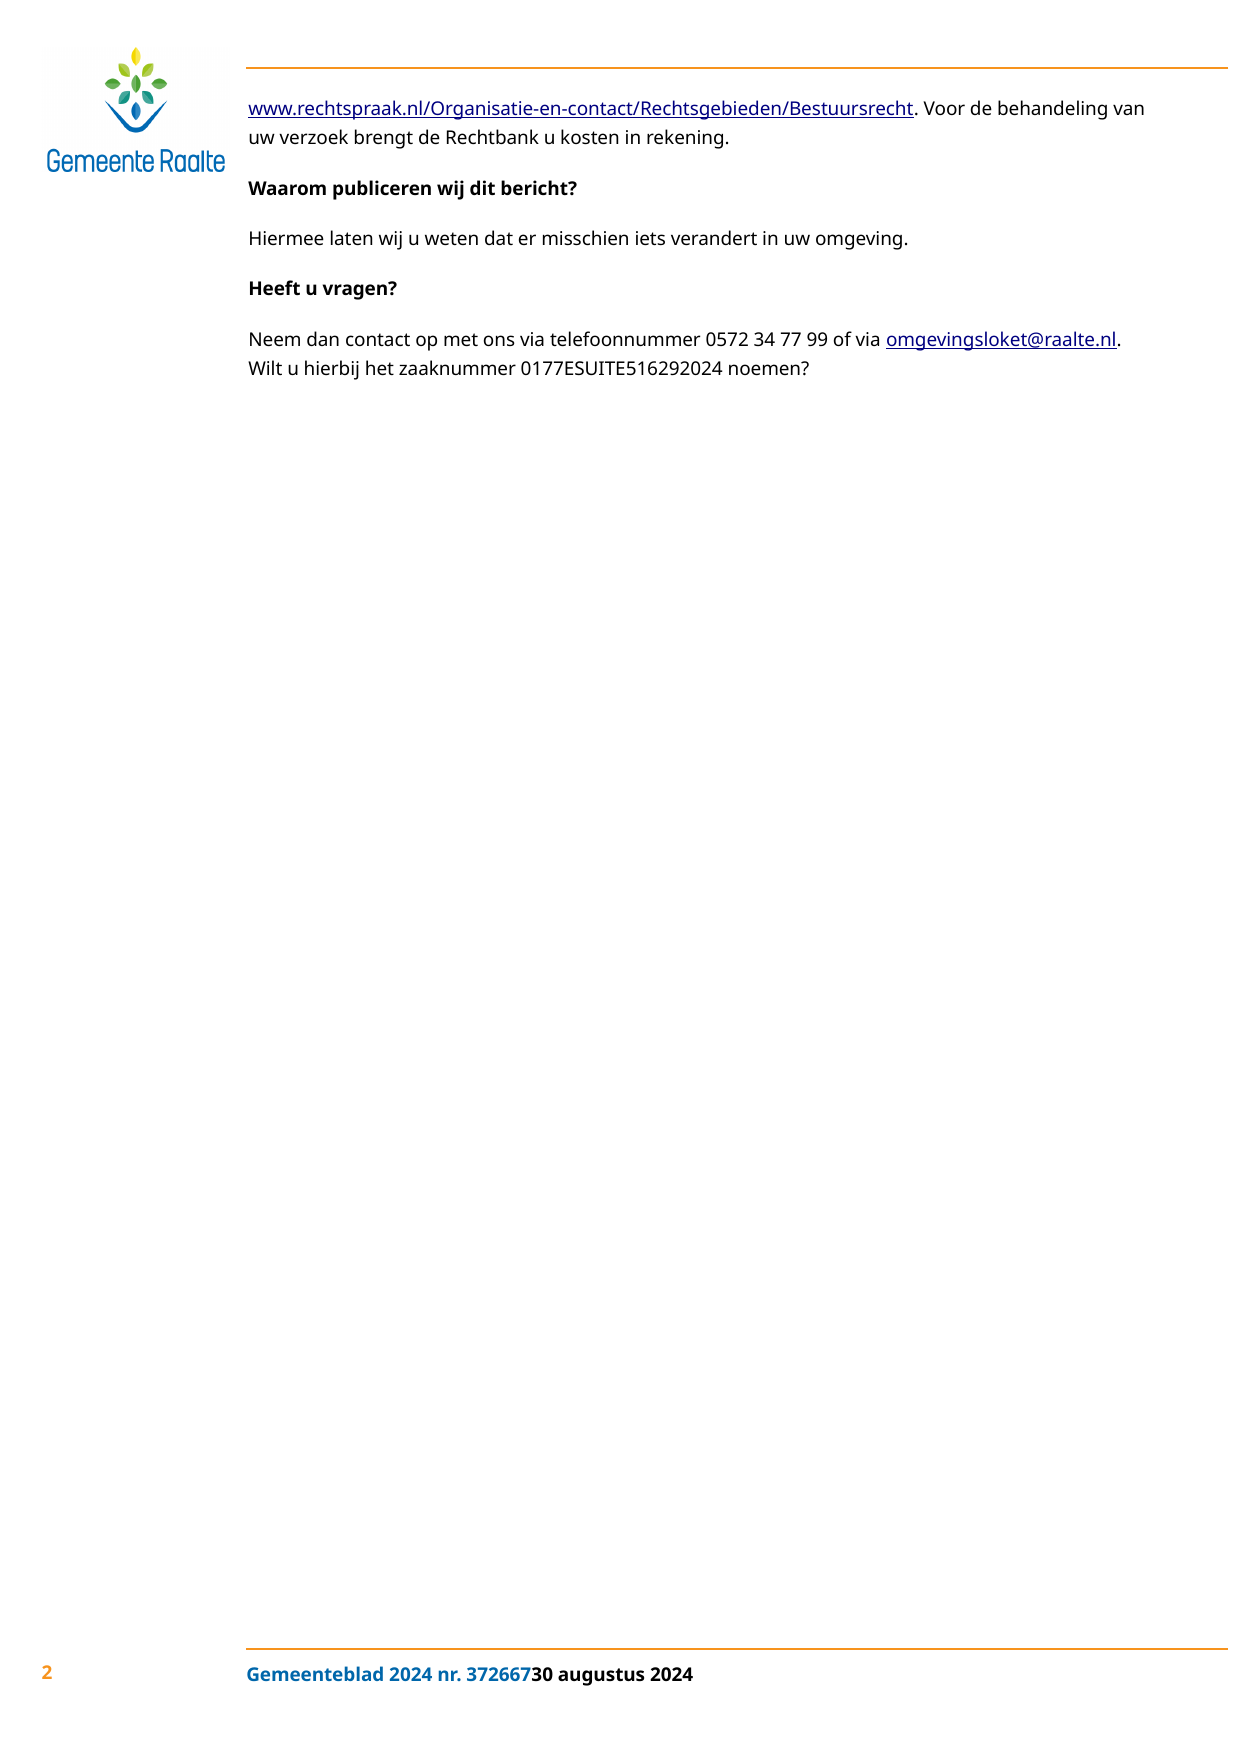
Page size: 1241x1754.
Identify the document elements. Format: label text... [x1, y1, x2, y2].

text Neem dan contact op met ons via telefoonnummer 0572 34 77 99 of via omgevingsloket@raalte.nl. Wilt u hierbij het zaaknummer 0177ESUITE516292024 noemen? [248, 326, 1152, 381]
text Hiermee laten wij u weten dat er misschien iets verandert in uw omgeving. [248, 225, 1152, 251]
text Heeft u vragen? [248, 276, 1152, 301]
picture [41, 47, 231, 172]
text www.rechtspraak.nl/Organisatie-en-contact/Rechtsgebieden/Bestuursrecht. Voor de behandeling van uw verzoek brengt de Rechtbank u kosten in rekening. [248, 95, 1152, 150]
text Waarom publiceren wij dit bericht? [248, 175, 1152, 201]
